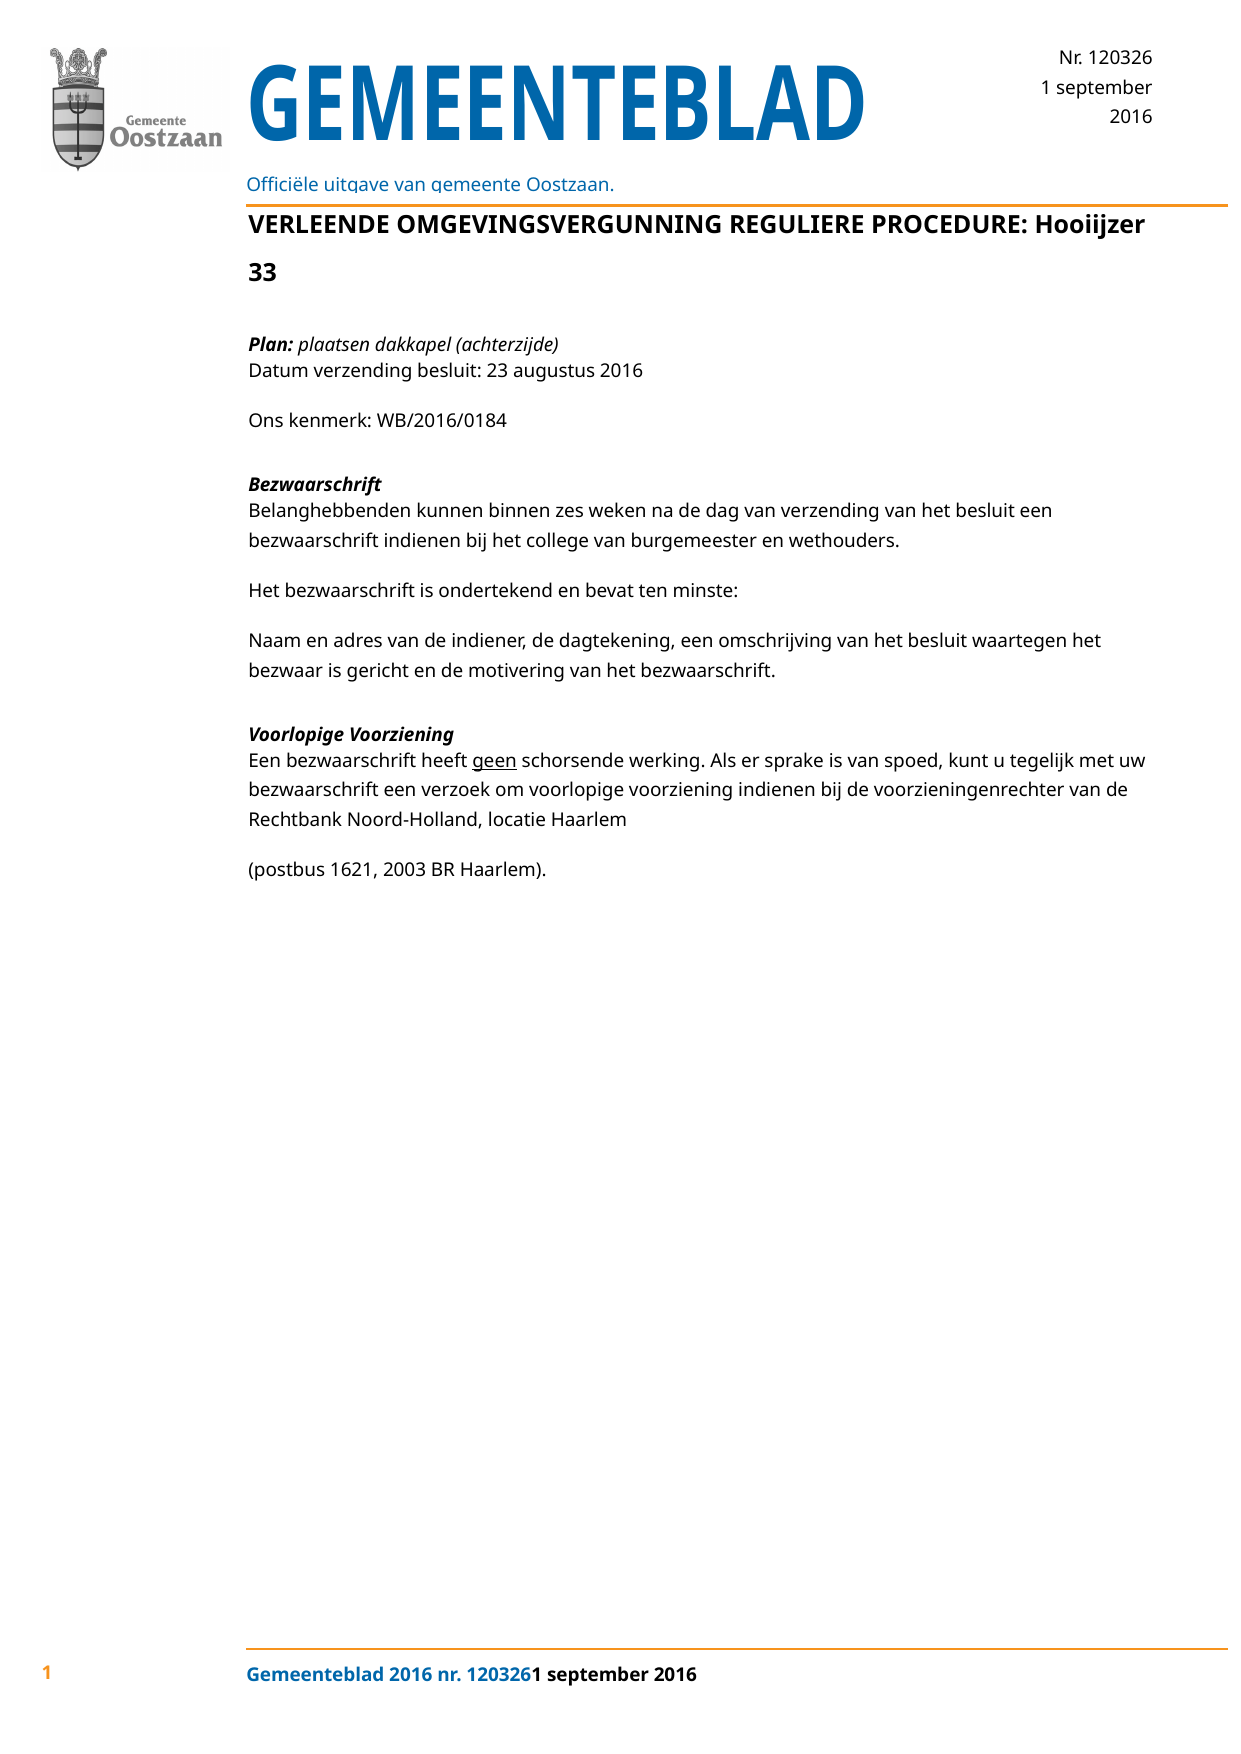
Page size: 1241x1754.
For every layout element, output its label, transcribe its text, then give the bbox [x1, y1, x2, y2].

text Belanghebbenden kunnen binnen zes weken na de dag van verzending van het besluit een bezwaarschrift indienen bij het college van burgemeester en wethouders. [248, 497, 1152, 553]
picture [41, 47, 231, 172]
text Plan: plaatsen dakkapel (achterzijde) [248, 331, 1152, 357]
text VERLEENDE OMGEVINGSVERGUNNING REGULIERE PROCEDURE: Hooiijzer 33 [248, 207, 1152, 288]
text Ons kenmerk: WB/2016/0184 [248, 408, 1152, 433]
text Bezwaarschrift [248, 472, 1152, 497]
text Het bezwaarschrift is ondertekend en bevat ten minste: [248, 577, 1152, 603]
text Een bezwaarschrift heeft geen schorsende werking. Als er sprake is van spoed, kunt u tegelijk met uw bezwaarschrift een verzoek om voorlopige voorziening indienen bij de voorzieningenrechter van de Rechtbank Noord-Holland, locatie Haarlem [248, 747, 1152, 832]
text (postbus 1621, 2003 BR Haarlem). [248, 857, 1152, 882]
text Voorlopige Voorziening [248, 721, 1152, 747]
text Datum verzending besluit: 23 augustus 2016 [248, 357, 1152, 383]
text Naam en adres van de indiener, de dagtekening, een omschrijving van het besluit waartegen het bezwaar is gericht en de motivering van het bezwaarschrift. [248, 628, 1152, 683]
